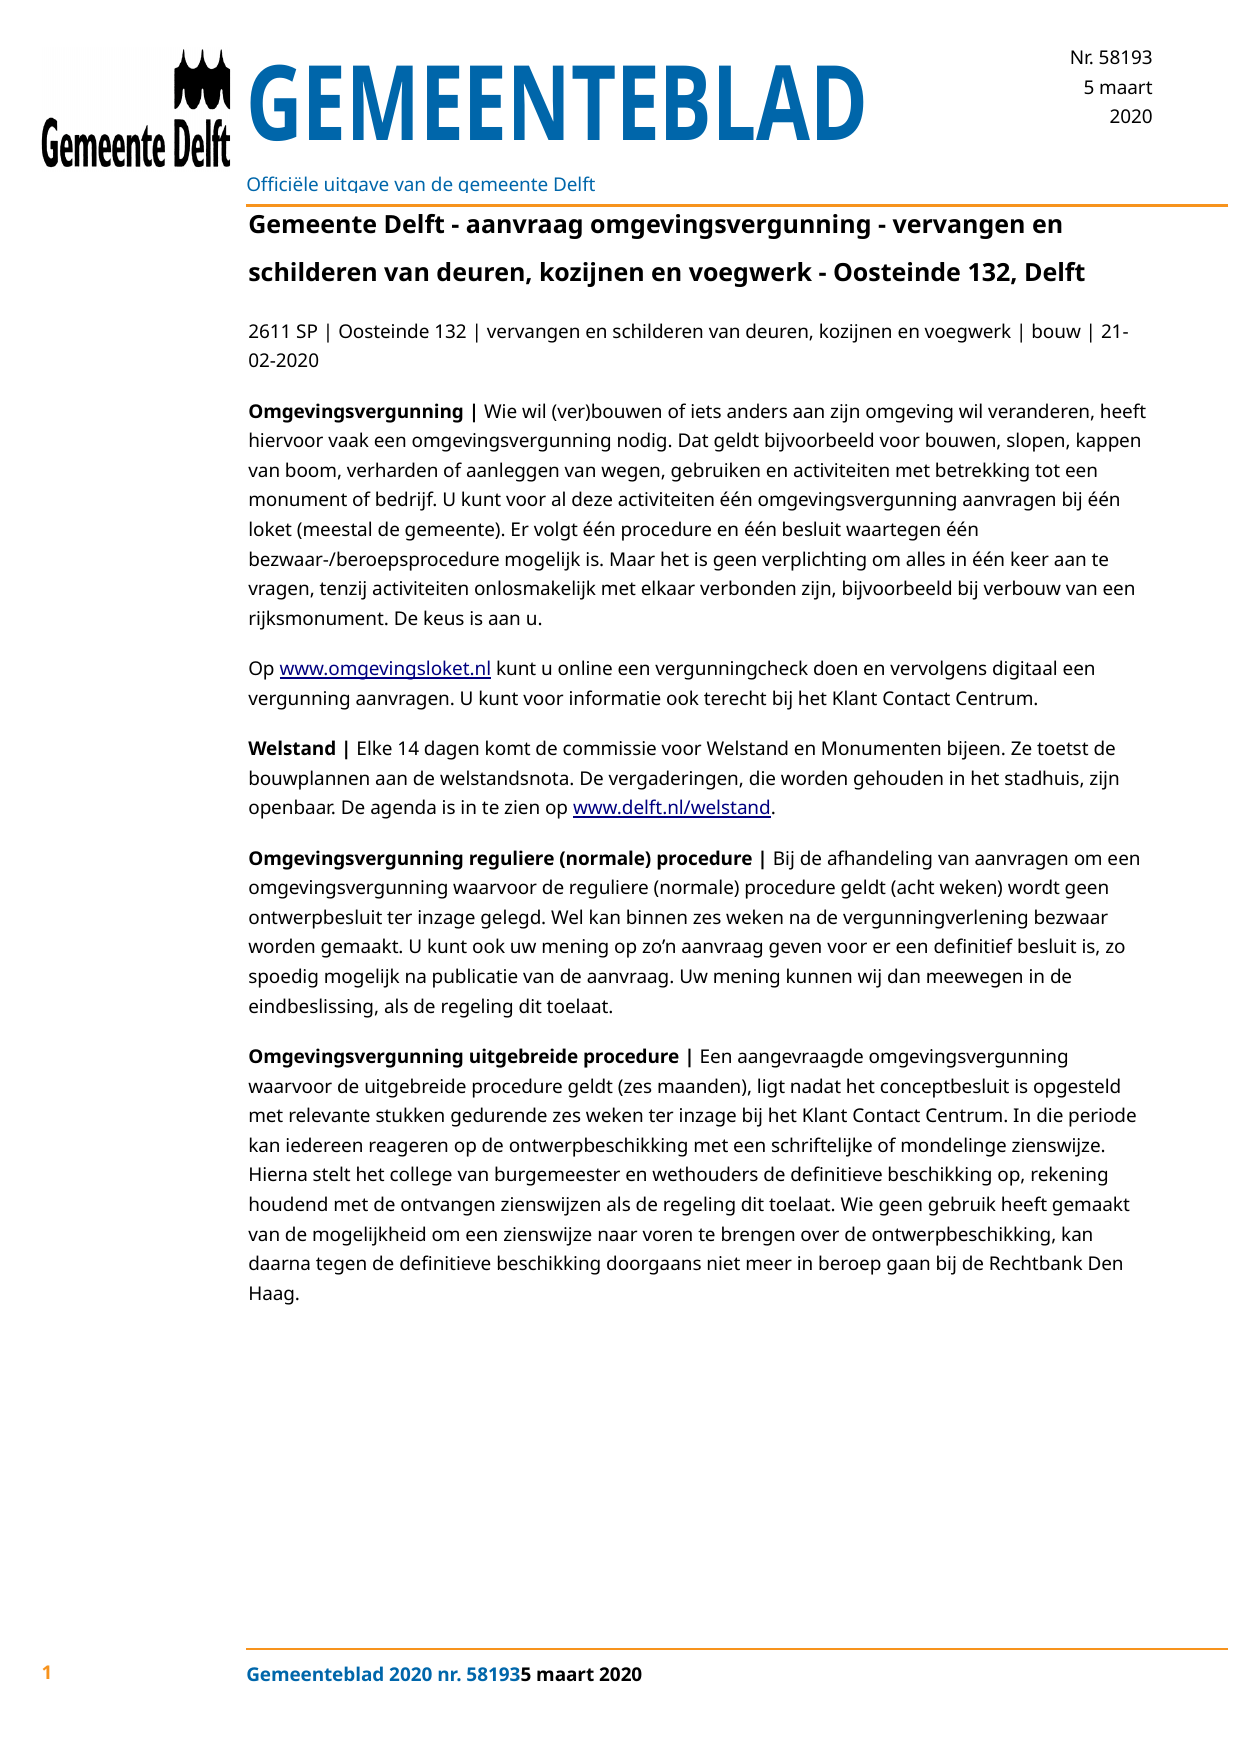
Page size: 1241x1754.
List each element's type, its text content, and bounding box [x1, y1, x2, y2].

text 2611 SP | Oosteinde 132 | vervangen en schilderen van deuren, kozijnen en voegwerk | bouw | 21-02-2020 [248, 318, 1152, 373]
text Op www.omgevingsloket.nl kunt u online een vergunningcheck doen en vervolgens digitaal een vergunning aanvragen. U kunt voor informatie ook terecht bij het Klant Contact Centrum. [248, 655, 1152, 711]
text Gemeente Delft - aanvraag omgevingsvergunning - vervangen en schilderen van deuren, kozijnen en voegwerk - Oosteinde 132, Delft [248, 207, 1152, 288]
text Omgevingsvergunning reguliere (normale) procedure | Bij de afhandeling van aanvragen om een omgevingsvergunning waarvoor de reguliere (normale) procedure geldt (acht weken) wordt geen ontwerpbesluit ter inzage gelegd. Wel kan binnen zes weken na de vergunningverlening bezwaar worden gemaakt. U kunt ook uw mening op zo’n aanvraag geven voor er een definitief besluit is, zo spoedig mogelijk na publicatie van de aanvraag. Uw mening kunnen wij dan meewegen in de eindbeslissing, als de regeling dit toelaat. [248, 845, 1152, 1019]
text Omgevingsvergunning uitgebreide procedure | Een aangevraagde omgevingsvergunning waarvoor de uitgebreide procedure geldt (zes maanden), ligt nadat het conceptbesluit is opgesteld met relevante stukken gedurende zes weken ter inzage bij het Klant Contact Centrum. In die periode kan iedereen reageren op de ontwerpbeschikking met een schriftelijke of mondelinge zienswijze. Hierna stelt het college van burgemeester en wethouders de definitieve beschikking op, rekening houdend met de ontvangen zienswijzen als de regeling dit toelaat. Wie geen gebruik heeft gemaakt van de mogelijkheid om een zienswijze naar voren te brengen over de ontwerpbeschikking, kan daarna tegen de definitieve beschikking doorgaans niet meer in beroep gaan bij de Rechtbank Den Haag. [248, 1043, 1152, 1306]
picture [41, 47, 231, 172]
text Welstand | Elke 14 dagen komt de commissie voor Welstand en Monumenten bijeen. Ze toetst de bouwplannen aan de welstandsnota. De vergaderingen, die worden gehouden in het stadhuis, zijn openbaar. De agenda is in te zien op www.delft.nl/welstand. [248, 735, 1152, 820]
text Omgevingsvergunning | Wie wil (ver)bouwen of iets anders aan zijn omgeving wil veranderen, heeft hiervoor vaak een omgevingsvergunning nodig. Dat geldt bijvoorbeeld voor bouwen, slopen, kappen van boom, verharden of aanleggen van wegen, gebruiken en activiteiten met betrekking tot een monument of bedrijf. U kunt voor al deze activiteiten één omgevingsvergunning aanvragen bij één loket (meestal de gemeente). Er volgt één procedure en één besluit waartegen één bezwaar-/beroepsprocedure mogelijk is. Maar het is geen verplichting om alles in één keer aan te vragen, tenzij activiteiten onlosmakelijk met elkaar verbonden zijn, bijvoorbeeld bij verbouw van een rijksmonument. De keus is aan u. [248, 398, 1152, 631]
